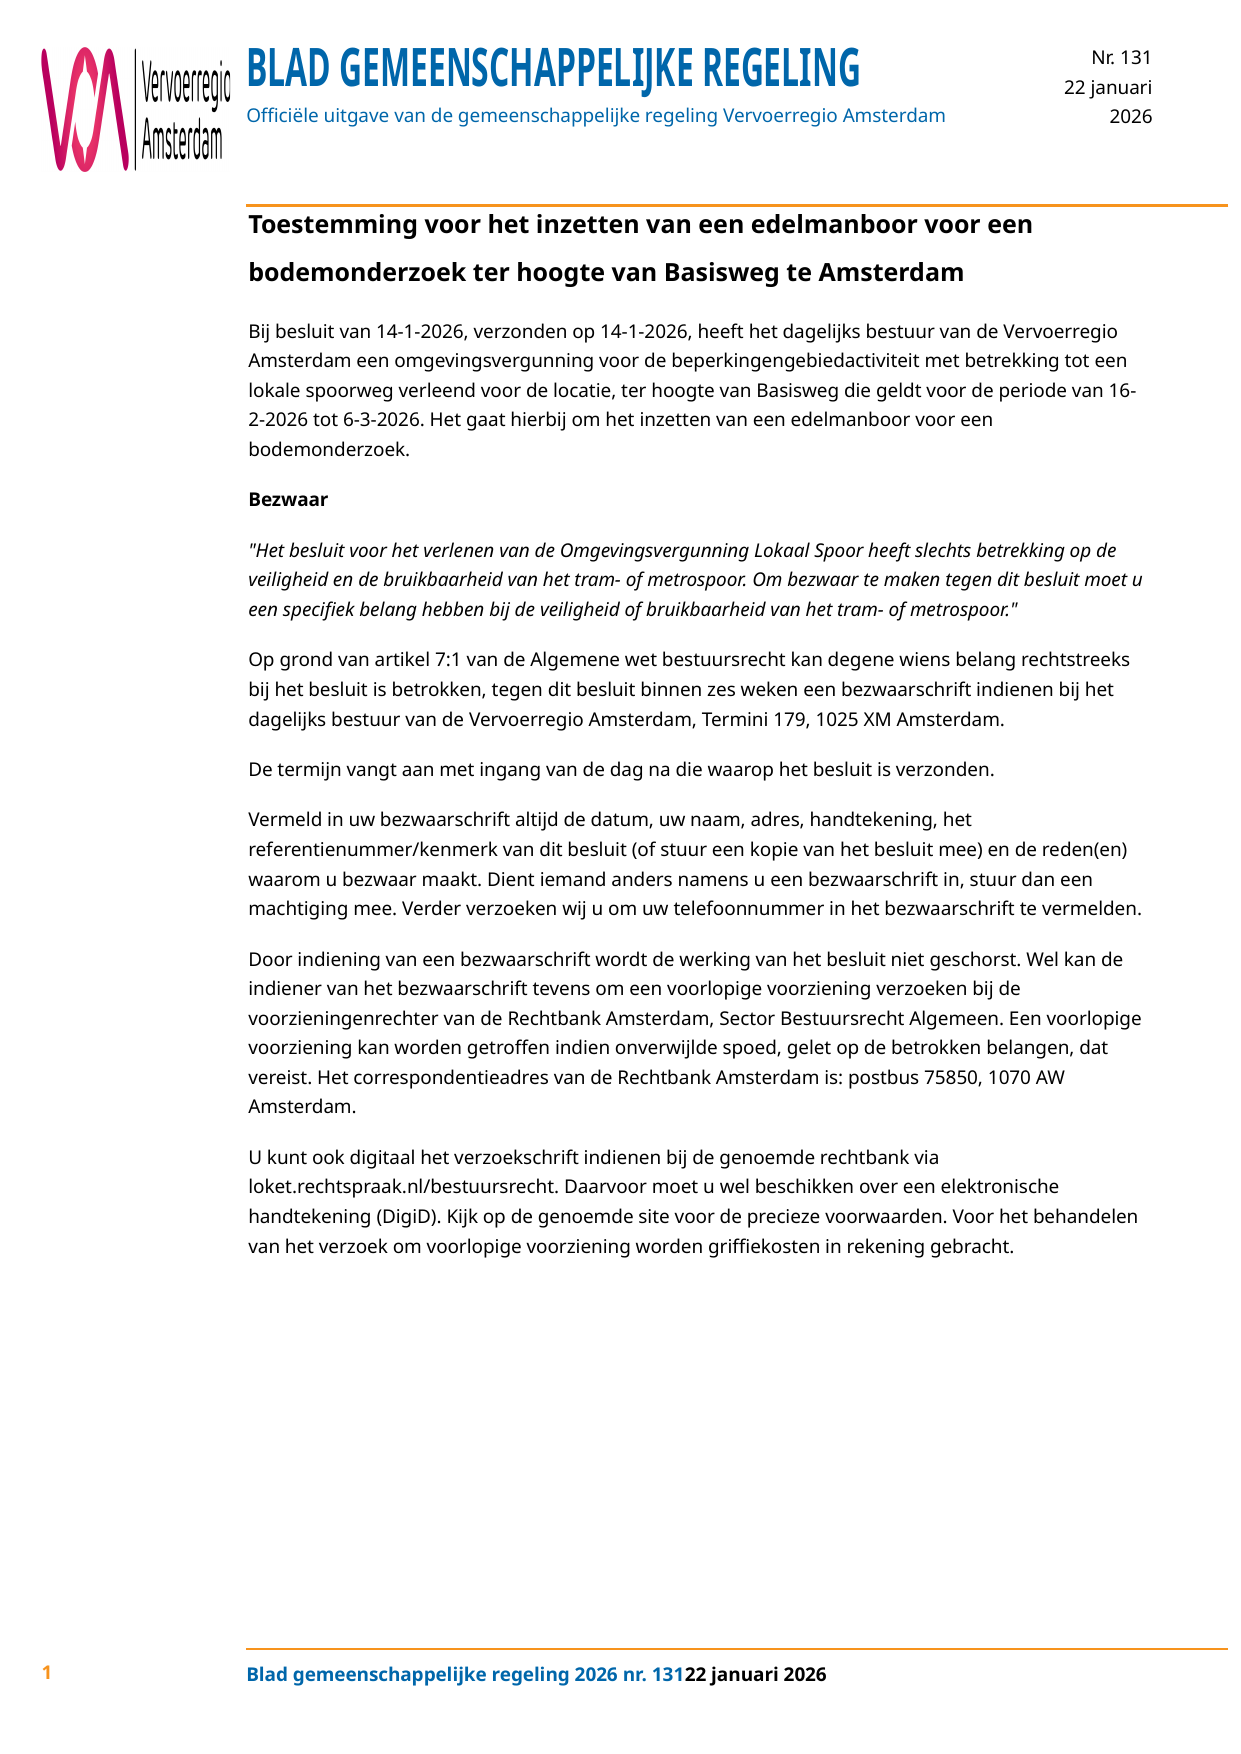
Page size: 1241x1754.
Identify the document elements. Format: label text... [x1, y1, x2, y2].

picture [41, 47, 231, 172]
text U kunt ook digitaal het verzoekschrift indienen bij de genoemde rechtbank via loket.rechtspraak.nl/bestuursrecht. Daarvoor moet u wel beschikken over een elektronische handtekening (DigiD). Kijk op de genoemde site voor de precieze voorwaarden. Voor het behandelen van het verzoek om voorlopige voorziening worden griffiekosten in rekening gebracht. [248, 1144, 1152, 1259]
text "Het besluit voor het verlenen van de Omgevingsvergunning Lokaal Spoor heeft slechts betrekking op de veiligheid en de bruikbaarheid van het tram- of metrospoor. Om bezwaar te maken tegen dit besluit moet u een specifiek belang hebben bij de veiligheid of bruikbaarheid van het tram- of metrospoor." [248, 537, 1152, 622]
text Bij besluit van 14-1-2026, verzonden op 14-1-2026, heeft het dagelijks bestuur van de Vervoerregio Amsterdam een omgevingsvergunning voor de beperkingengebiedactiviteit met betrekking tot een lokale spoorweg verleend voor de locatie, ter hoogte van Basisweg die geldt voor de periode van 16-2-2026 tot 6-3-2026. Het gaat hierbij om het inzetten van een edelmanboor voor een bodemonderzoek. [248, 318, 1152, 462]
text Toestemming voor het inzetten van een edelmanboor voor een bodemonderzoek ter hoogte van Basisweg te Amsterdam [248, 207, 1152, 288]
text De termijn vangt aan met ingang van de dag na die waarop het besluit is verzonden. [248, 756, 1152, 782]
text Bezwaar [248, 487, 1152, 512]
text Door indiening van een bezwaarschrift wordt de werking van het besluit niet geschorst. Wel kan de indiener van het bezwaarschrift tevens om een voorlopige voorziening verzoeken bij de voorzieningenrechter van de Rechtbank Amsterdam, Sector Bestuursrecht Algemeen. Een voorlopige voorziening kan worden getroffen indien onverwijlde spoed, gelet op de betrokken belangen, dat vereist. Het correspondentieadres van de Rechtbank Amsterdam is: postbus 75850, 1070 AW Amsterdam. [248, 946, 1152, 1119]
text Vermeld in uw bezwaarschrift altijd de datum, uw naam, adres, handtekening, het referentienummer/kenmerk van dit besluit (of stuur een kopie van het besluit mee) en de reden(en) waarom u bezwaar maakt. Dient iemand anders namens u een bezwaarschrift in, stuur dan een machtiging mee. Verder verzoeken wij u om uw telefoonnummer in het bezwaarschrift te vermelden. [248, 807, 1152, 921]
text Op grond van artikel 7:1 van de Algemene wet bestuursrecht kan degene wiens belang rechtstreeks bij het besluit is betrokken, tegen dit besluit binnen zes weken een bezwaarschrift indienen bij het dagelijks bestuur van de Vervoerregio Amsterdam, Termini 179, 1025 XM Amsterdam. [248, 647, 1152, 732]
